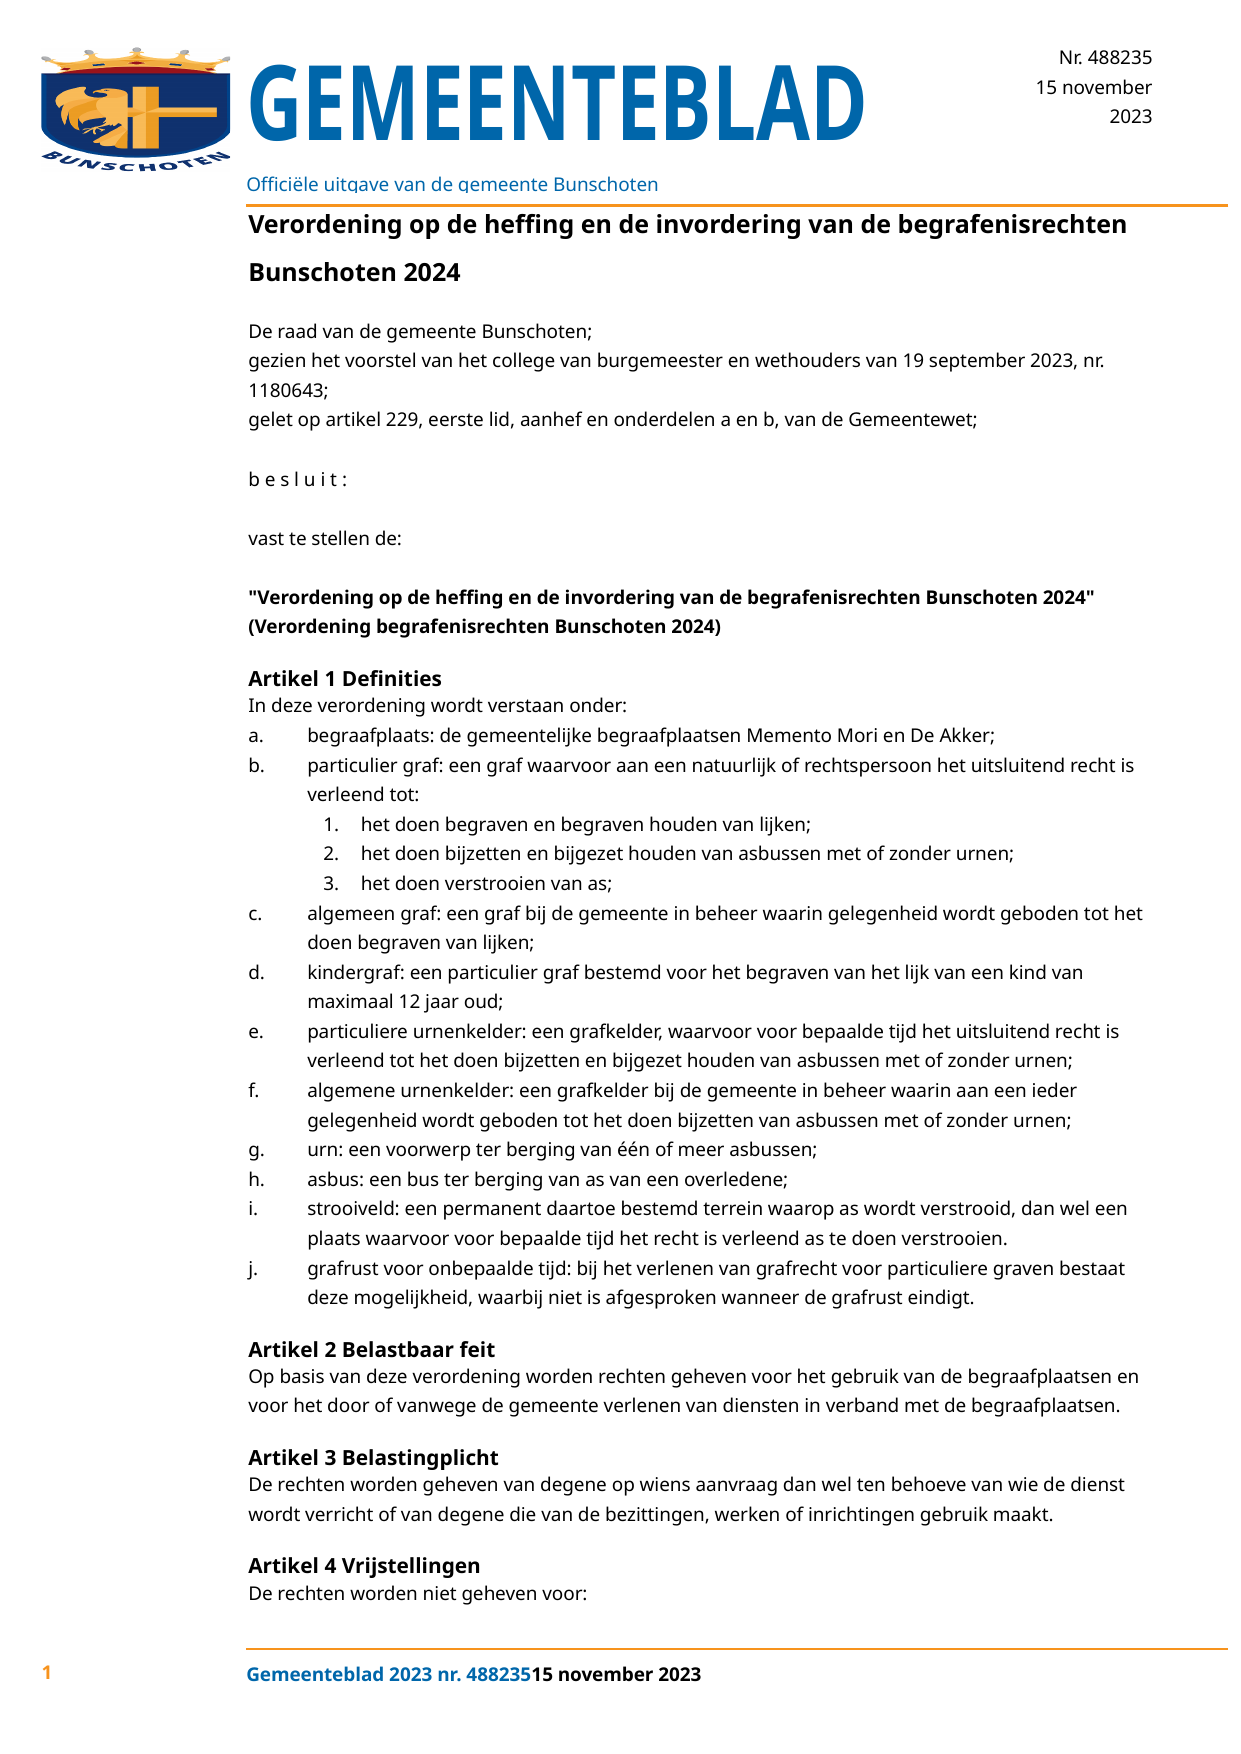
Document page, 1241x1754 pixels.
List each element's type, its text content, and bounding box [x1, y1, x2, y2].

list algemene urnenkelder: een grafkelder bij de gemeente in beheer waarin aan een ieder gelegenheid wordt geboden tot het doen bijzetten van asbussen met of zonder urnen; [248, 1077, 1152, 1132]
text Artikel 3 Belastingplicht [248, 1443, 1152, 1472]
text De raad van de gemeente Bunschoten; [248, 318, 1152, 344]
text vast te stellen de: [248, 525, 1152, 551]
text "Verordening op de heffing en de invordering van de begrafenisrechten Bunschoten 2024" [248, 584, 1152, 610]
text Artikel 2 Belastbaar feit [248, 1335, 1152, 1363]
list grafrust voor onbepaalde tijd: bij het verlenen van grafrecht voor particuliere graven bestaat deze mogelijkheid, waarbij niet is afgesproken wanneer de grafrust eindigt. [248, 1255, 1152, 1310]
list strooiveld: een permanent daartoe bestemd terrein waarop as wordt verstrooid, dan wel een plaats waarvoor voor bepaalde tijd het recht is verleend as te doen verstrooien. [248, 1196, 1152, 1251]
text De rechten worden geheven van degene op wiens aanvraag dan wel ten behoeve van wie de dienst wordt verricht of van degene die van de bezittingen, werken of inrichtingen gebruik maakt. [248, 1472, 1152, 1527]
list begraafplaats: de gemeentelijke begraafplaatsen Memento Mori en De Akker; [248, 722, 1152, 748]
list urn: een voorwerp ter berging van één of meer asbussen; [248, 1136, 1152, 1162]
text Op basis van deze verordening worden rechten geheven voor het gebruik van de begraafplaatsen en voor het door of vanwege de gemeente verlenen van diensten in verband met de begraafplaatsen. [248, 1363, 1152, 1418]
text Artikel 1 Definities [248, 664, 1152, 693]
list het doen verstrooien van as; [323, 870, 1152, 896]
list het doen begraven en begraven houden van lijken; [323, 811, 1152, 837]
text gezien het voorstel van het college van burgemeester en wethouders van 19 september 2023, nr. 1180643; [248, 347, 1152, 403]
text gelet op artikel 229, eerste lid, aanhef en onderdelen a en b, van de Gemeentewet; [248, 407, 1152, 432]
list het doen bijzetten en bijgezet houden van asbussen met of zonder urnen; [323, 841, 1152, 866]
list algemeen graf: een graf bij de gemeente in beheer waarin gelegenheid wordt geboden tot het doen begraven van lijken; [248, 900, 1152, 955]
text Artikel 4 Vrijstellingen [248, 1552, 1152, 1580]
list kindergraf: een particulier graf bestemd voor het begraven van het lijk van een kind van maximaal 12 jaar oud; [248, 959, 1152, 1014]
text Verordening op de heffing en de invordering van de begrafenisrechten Bunschoten 2024 [248, 207, 1152, 288]
list particuliere urnenkelder: een grafkelder, waarvoor voor bepaalde tijd het uitsluitend recht is verleend tot het doen bijzetten en bijgezet houden van asbussen met of zonder urnen; [248, 1018, 1152, 1073]
text (Verordening begrafenisrechten Bunschoten 2024) [248, 614, 1152, 639]
text b e s l u i t : [248, 466, 1152, 492]
list asbus: een bus ter berging van as van een overledene; [248, 1166, 1152, 1192]
text De rechten worden niet geheven voor: [248, 1580, 1152, 1606]
picture [41, 47, 231, 172]
list particulier graf: een graf waarvoor aan een natuurlijk of rechtspersoon het uitsluitend recht is verleend tot: [248, 752, 1152, 807]
text In deze verordening wordt verstaan onder: [248, 693, 1152, 718]
